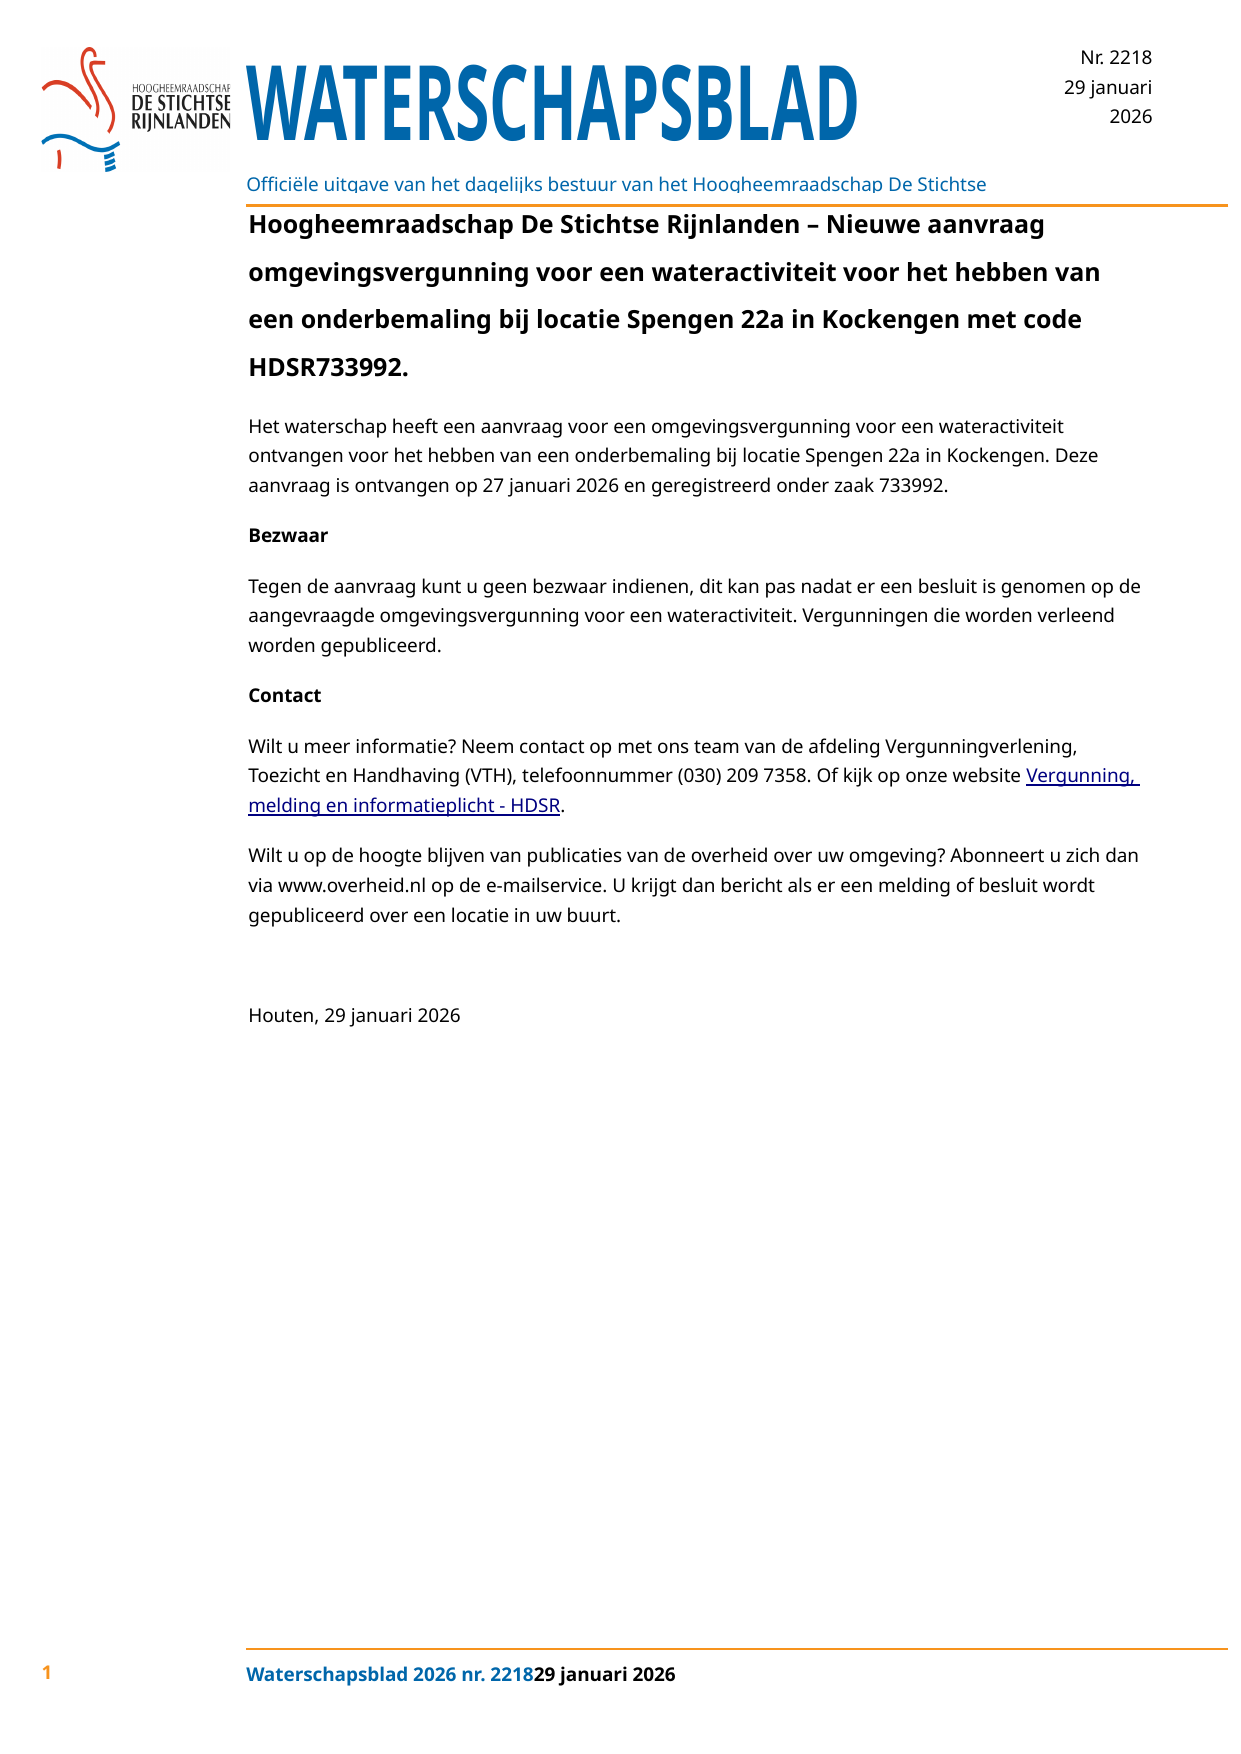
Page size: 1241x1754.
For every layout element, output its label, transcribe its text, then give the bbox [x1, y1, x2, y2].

text Contact [248, 683, 1152, 708]
text Het waterschap heeft een aanvraag voor een omgevingsvergunning voor een wateractiviteit ontvangen voor het hebben van een onderbemaling bij locatie Spengen 22a in Kockengen. Deze aanvraag is ontvangen op 27 januari 2026 en geregistreerd onder zaak 733992. [248, 413, 1152, 498]
text Hoogheemraadschap De Stichtse Rijnlanden – Nieuwe aanvraag omgevingsvergunning voor een wateractiviteit voor het hebben van een onderbemaling bij locatie Spengen 22a in Kockengen met code HDSR733992. [248, 207, 1152, 384]
text Wilt u meer informatie? Neem contact op met ons team van de afdeling Vergunningverlening, Toezicht en Handhaving (VTH), telefoonnummer (030) 209 7358. Of kijk op onze website Vergunning, melding en informatieplicht - HDSR. [248, 733, 1152, 818]
text Houten, 29 januari 2026 [248, 1003, 1152, 1028]
text Bezwaar [248, 523, 1152, 548]
picture [41, 47, 231, 172]
text Wilt u op de hoogte blijven van publicaties van de overheid over uw omgeving? Abonneert u zich dan via www.overheid.nl op de e-mailservice. U krijgt dan bericht als er een melding of besluit wordt gepubliceerd over een locatie in uw buurt. [248, 843, 1152, 928]
text Tegen de aanvraag kunt u geen bezwaar indienen, dit kan pas nadat er een besluit is genomen op de aangevraagde omgevingsvergunning voor een wateractiviteit. Vergunningen die worden verleend worden gepubliceerd. [248, 573, 1152, 658]
